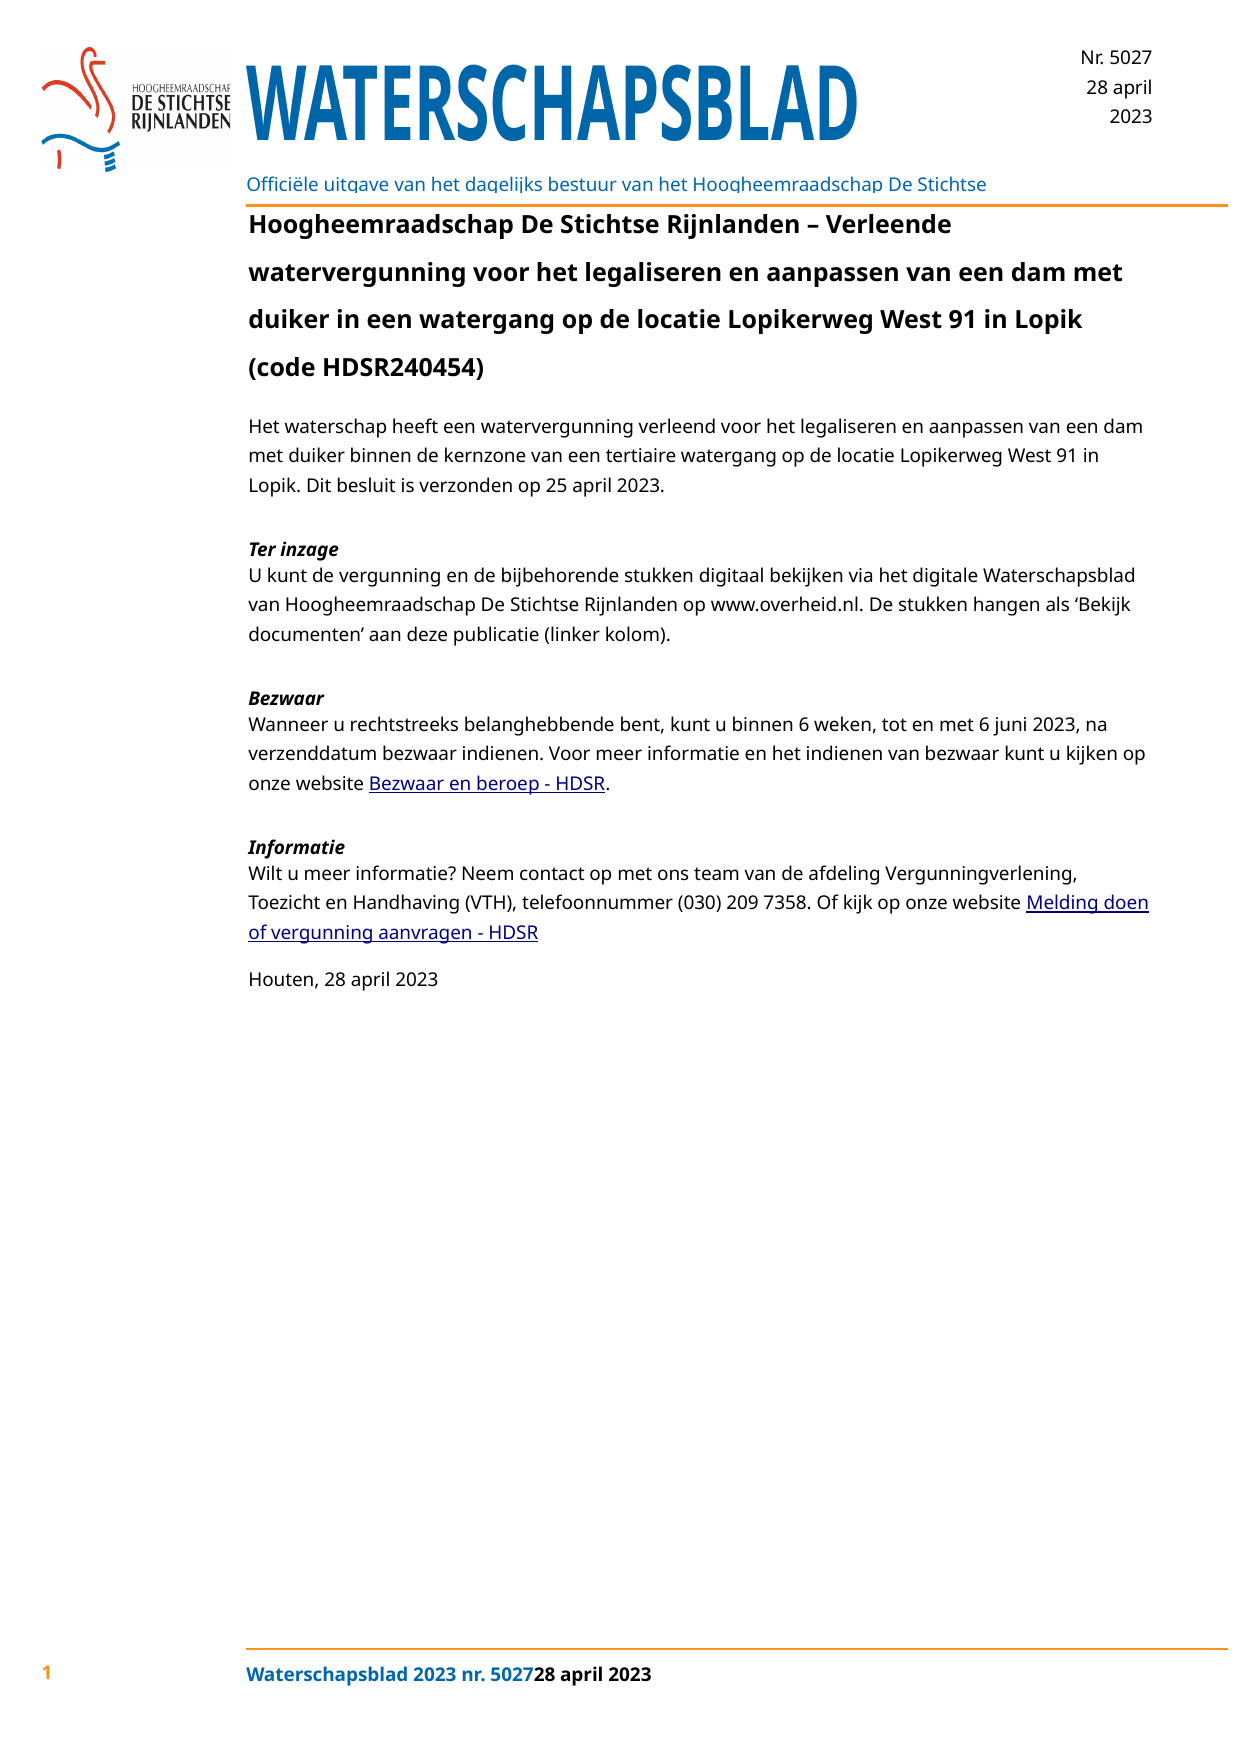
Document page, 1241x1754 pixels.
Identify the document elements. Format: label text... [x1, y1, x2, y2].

text Het waterschap heeft een watervergunning verleend voor het legaliseren en aanpassen van een dam met duiker binnen de kernzone van een tertiaire watergang op de locatie Lopikerweg West 91 in Lopik. Dit besluit is verzonden op 25 april 2023. [248, 413, 1152, 498]
text Hoogheemraadschap De Stichtse Rijnlanden – Verleende watervergunning voor het legaliseren en aanpassen van een dam met duiker in een watergang op de locatie Lopikerweg West 91 in Lopik (code HDSR240454) [248, 207, 1152, 384]
text Bezwaar [248, 685, 1152, 711]
text U kunt de vergunning en de bijbehorende stukken digitaal bekijken via het digitale Waterschapsblad van Hoogheemraadschap De Stichtse Rijnlanden op www.overheid.nl. De stukken hangen als ‘Bekijk documenten’ aan deze publicatie (linker kolom). [248, 562, 1152, 647]
text Wilt u meer informatie? Neem contact op met ons team van de afdeling Vergunningverlening, Toezicht en Handhaving (VTH), telefoonnummer (030) 209 7358. Of kijk op onze website Melding doen of vergunning aanvragen - HDSR [248, 860, 1152, 944]
text Houten, 28 april 2023 [248, 967, 1152, 992]
picture [41, 47, 231, 172]
text Ter inzage [248, 536, 1152, 562]
text Wanneer u rechtstreeks belanghebbende bent, kunt u binnen 6 weken, tot en met 6 juni 2023, na verzenddatum bezwaar indienen. Voor meer informatie en het indienen van bezwaar kunt u kijken op onze website Bezwaar en beroep - HDSR. [248, 711, 1152, 796]
text Informatie [248, 834, 1152, 860]
